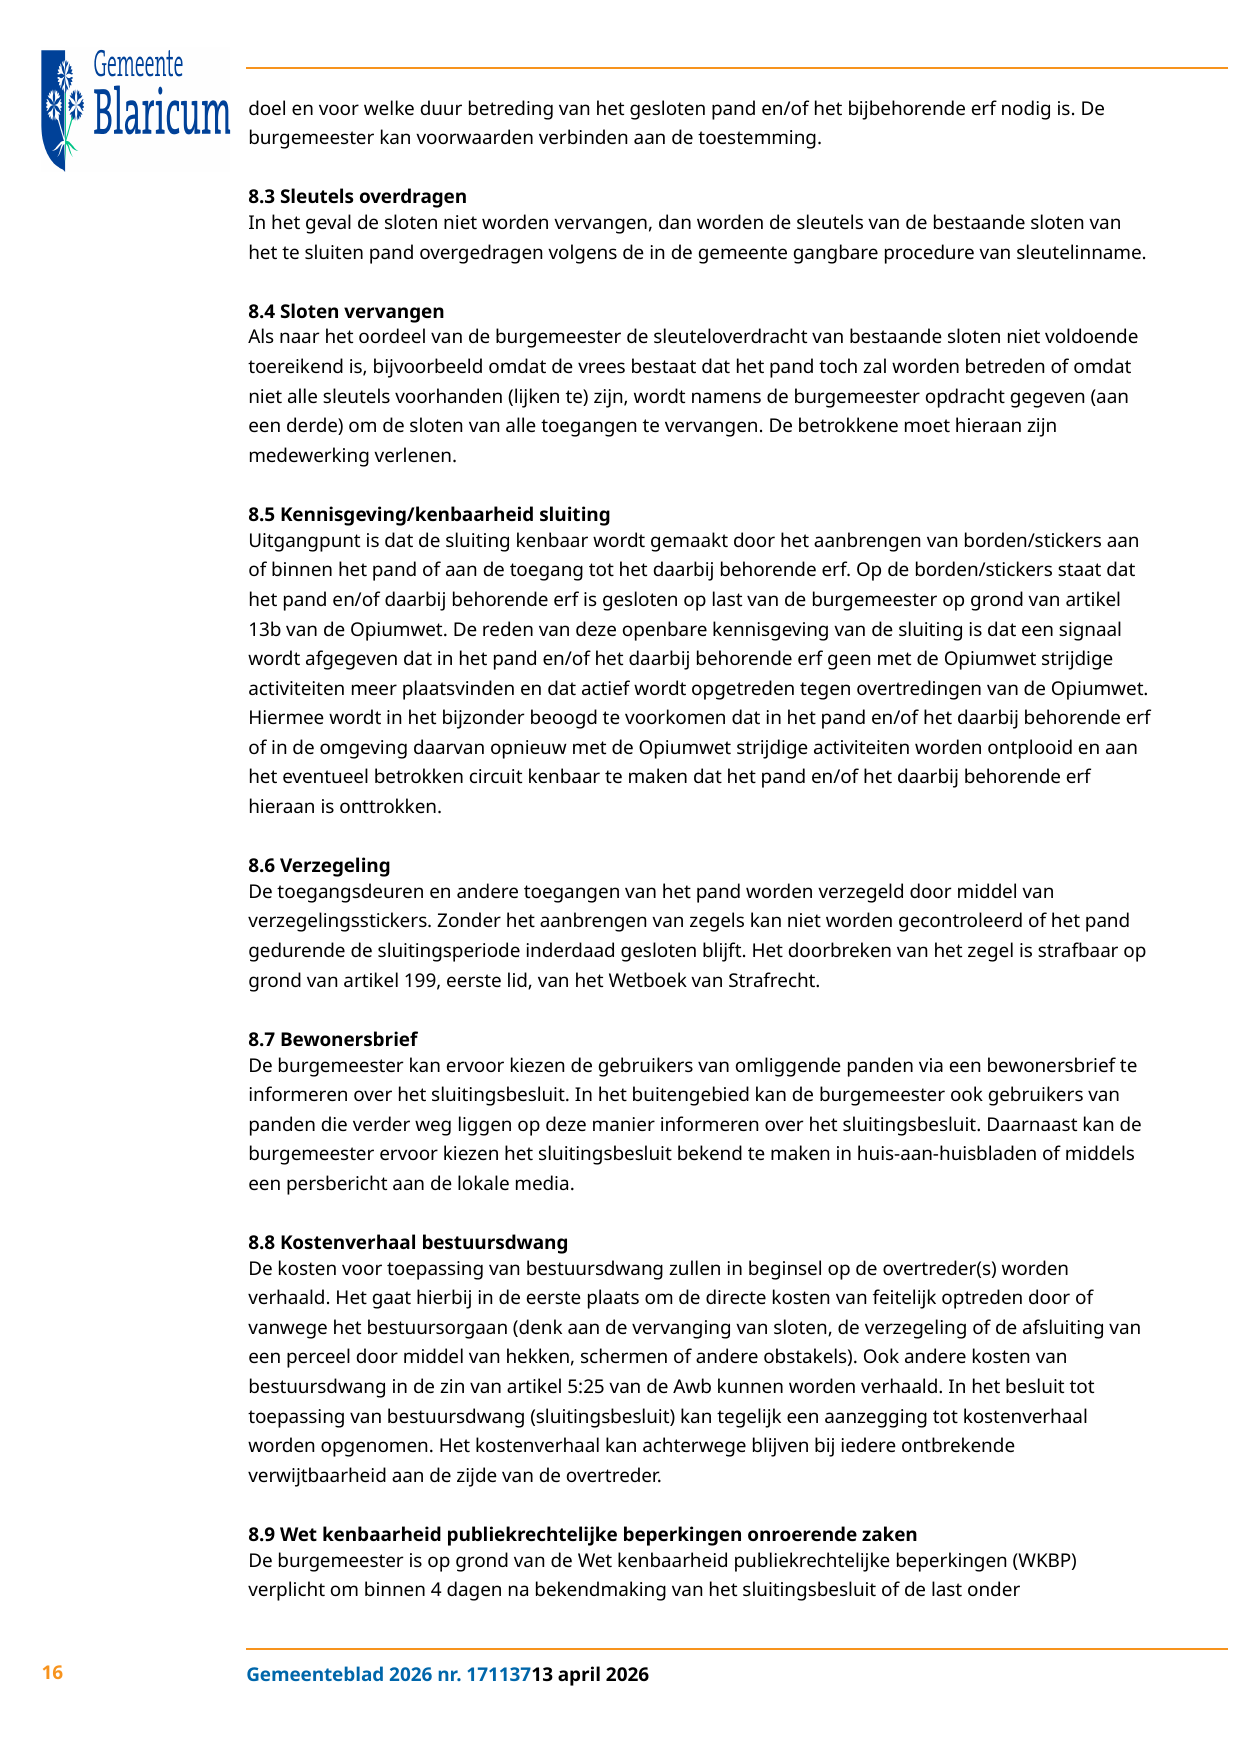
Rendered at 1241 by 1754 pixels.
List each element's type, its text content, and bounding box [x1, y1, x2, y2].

text In het geval de sloten niet worden vervangen, dan worden de sleutels van de bestaande sloten van het te sluiten pand overgedragen volgens de in de gemeente gangbare procedure van sleutelinname. [248, 209, 1152, 264]
text 8.3 Sleutels overdragen [248, 183, 1152, 209]
text De burgemeester kan ervoor kiezen de gebruikers van omliggende panden via een bewonersbrief te informeren over het sluitingsbesluit. In het buitengebied kan de burgemeester ook gebruikers van panden die verder weg liggen op deze manier informeren over het sluitingsbesluit. Daarnaast kan de burgemeester ervoor kiezen het sluitingsbesluit bekend te maken in huis-aan-huisbladen of middels een persbericht aan de lokale media. [248, 1052, 1152, 1196]
text doel en voor welke duur betreding van het gesloten pand en/of het bijbehorende erf nodig is. De burgemeester kan voorwaarden verbinden aan de toestemming. [248, 95, 1152, 150]
text 8.9 Wet kenbaarheid publiekrechtelijke beperkingen onroerende zaken [248, 1521, 1152, 1547]
text 8.7 Bewonersbrief [248, 1026, 1152, 1052]
text De kosten voor toepassing van bestuursdwang zullen in beginsel op de overtreder(s) worden verhaald. Het gaat hierbij in de eerste plaats om de directe kosten van feitelijk optreden door of vanwege het bestuursorgaan (denk aan de vervanging van sloten, de verzegeling of de afsluiting van een perceel door middel van hekken, schermen of andere obstakels). Ook andere kosten van bestuursdwang in de zin van artikel 5:25 van de Awb kunnen worden verhaald. In het besluit tot toepassing van bestuursdwang (sluitingsbesluit) kan tegelijk een aanzegging tot kostenverhaal worden opgenomen. Het kostenverhaal kan achterwege blijven bij iedere ontbrekende verwijtbaarheid aan de zijde van de overtreder. [248, 1255, 1152, 1488]
text 8.5 Kennisgeving/kenbaarheid sluiting [248, 501, 1152, 527]
text Uitgangpunt is dat de sluiting kenbaar wordt gemaakt door het aanbrengen van borden/stickers aan of binnen het pand of aan de toegang tot het daarbij behorende erf. Op de borden/stickers staat dat het pand en/of daarbij behorende erf is gesloten op last van de burgemeester op grond van artikel 13b van de Opiumwet. De reden van deze openbare kennisgeving van de sluiting is dat een signaal wordt afgegeven dat in het pand en/of het daarbij behorende erf geen met de Opiumwet strijdige activiteiten meer plaatsvinden en dat actief wordt opgetreden tegen overtredingen van de Opiumwet. Hiermee wordt in het bijzonder beoogd te voorkomen dat in het pand en/of het daarbij behorende erf of in de omgeving daarvan opnieuw met de Opiumwet strijdige activiteiten worden ontplooid en aan het eventueel betrokken circuit kenbaar te maken dat het pand en/of het daarbij behorende erf hieraan is onttrokken. [248, 527, 1152, 819]
text Als naar het oordeel van de burgemeester de sleuteloverdracht van bestaande sloten niet voldoende toereikend is, bijvoorbeeld omdat de vrees bestaat dat het pand toch zal worden betreden of omdat niet alle sleutels voorhanden (lijken te) zijn, wordt namens de burgemeester opdracht gegeven (aan een derde) om de sloten van alle toegangen te vervangen. De betrokkene moet hieraan zijn medewerking verlenen. [248, 324, 1152, 468]
picture [41, 47, 231, 172]
text 8.6 Verzegeling [248, 852, 1152, 878]
text 8.4 Sloten vervangen [248, 298, 1152, 324]
text De burgemeester is op grond van de Wet kenbaarheid publiekrechtelijke beperkingen (WKBP) verplicht om binnen 4 dagen na bekendmaking van het sluitingsbesluit of de last onder [248, 1547, 1152, 1602]
text De toegangsdeuren en andere toegangen van het pand worden verzegeld door middel van verzegelingsstickers. Zonder het aanbrengen van zegels kan niet worden gecontroleerd of het pand gedurende de sluitingsperiode inderdaad gesloten blijft. Het doorbreken van het zegel is strafbaar op grond van artikel 199, eerste lid, van het Wetboek van Strafrecht. [248, 878, 1152, 993]
text 8.8 Kostenverhaal bestuursdwang [248, 1229, 1152, 1255]
